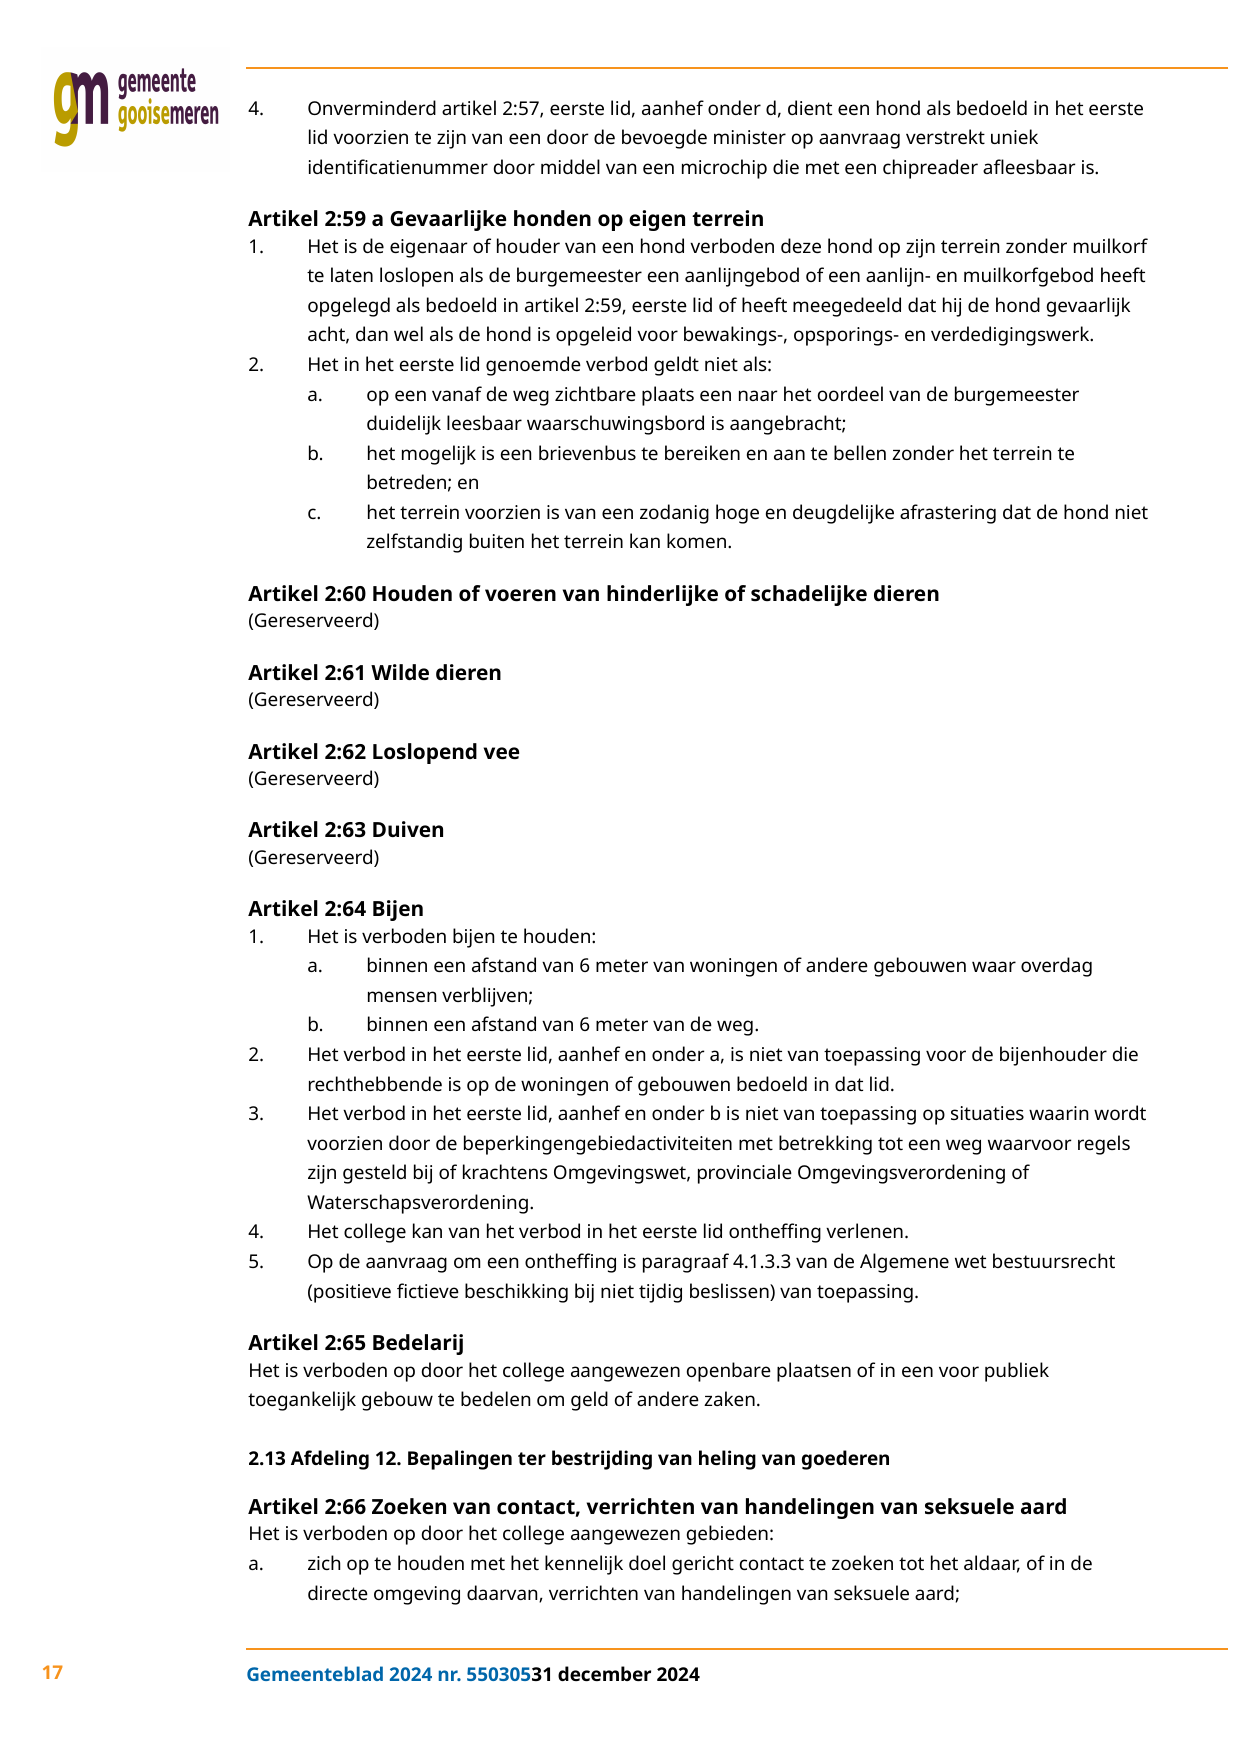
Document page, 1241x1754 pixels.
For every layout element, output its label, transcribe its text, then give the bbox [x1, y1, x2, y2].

list binnen een afstand van 6 meter van woningen of andere gebouwen waar overdag mensen verblijven; [307, 952, 1152, 1008]
text Artikel 2:65 Bedelarij [248, 1328, 1152, 1357]
list Het verbod in het eerste lid, aanhef en onder b is niet van toepassing op situaties waarin wordt voorzien door de beperkingengebiedactiviteiten met betrekking tot een weg waarvoor regels zijn gesteld bij of krachtens Omgevingswet, provinciale Omgevingsverordening of Waterschapsverordening. [248, 1100, 1152, 1215]
picture [41, 47, 231, 172]
list het mogelijk is een brievenbus te bereiken en aan te bellen zonder het terrein te betreden; en [307, 440, 1152, 495]
text Artikel 2:64 Bijen [248, 894, 1152, 923]
list Het is de eigenaar of houder van een hond verboden deze hond op zijn terrein zonder muilkorf te laten loslopen als de burgemeester een aanlijngebod of een aanlijn- en muilkorfgebod heeft opgelegd als bedoeld in artikel 2:59, eerste lid of heeft meegedeeld dat hij de hond gevaarlijk acht, dan wel als de hond is opgeleid voor bewakings-, opsporings- en verdedigingswerk. [248, 233, 1152, 347]
list het terrein voorzien is van een zodanig hoge en deugdelijke afrastering dat de hond niet zelfstandig buiten het terrein kan komen. [307, 499, 1152, 554]
text Het is verboden op door het college aangewezen openbare plaatsen of in een voor publiek toegankelijk gebouw te bedelen om geld of andere zaken. [248, 1357, 1152, 1412]
text Het is verboden op door het college aangewezen gebieden: [248, 1521, 1152, 1546]
list binnen een afstand van 6 meter van de weg. [307, 1012, 1152, 1037]
text (Gereserveerd) [248, 607, 1152, 633]
list zich op te houden met het kennelijk doel gericht contact te zoeken tot het aldaar, of in de directe omgeving daarvan, verrichten van handelingen van seksuele aard; [248, 1550, 1152, 1605]
list Het is verboden bijen te houden: [248, 923, 1152, 949]
text (Gereserveerd) [248, 765, 1152, 791]
list Het in het eerste lid genoemde verbod geldt niet als: [248, 351, 1152, 377]
text Artikel 2:63 Duiven [248, 816, 1152, 844]
text 2.13 Afdeling 12. Bepalingen ter bestrijding van heling van goederen [248, 1446, 1152, 1471]
text Artikel 2:61 Wilde dieren [248, 658, 1152, 686]
text (Gereserveerd) [248, 686, 1152, 712]
text Artikel 2:66 Zoeken van contact, verrichten van handelingen van seksuele aard [248, 1492, 1152, 1521]
text (Gereserveerd) [248, 844, 1152, 870]
list Het college kan van het verbod in het eerste lid ontheffing verlenen. [248, 1219, 1152, 1244]
text Artikel 2:62 Loslopend vee [248, 737, 1152, 765]
list Op de aanvraag om een ontheffing is paragraaf 4.1.3.3 van de Algemene wet bestuursrecht (positieve fictieve beschikking bij niet tijdig beslissen) van toepassing. [248, 1248, 1152, 1304]
list Het verbod in het eerste lid, aanhef en onder a, is niet van toepassing voor de bijenhouder die rechthebbende is op de woningen of gebouwen bedoeld in dat lid. [248, 1041, 1152, 1097]
text Artikel 2:59 a Gevaarlijke honden op eigen terrein [248, 204, 1152, 233]
text Artikel 2:60 Houden of voeren van hinderlijke of schadelijke dieren [248, 579, 1152, 607]
list Onverminderd artikel 2:57, eerste lid, aanhef onder d, dient een hond als bedoeld in het eerste lid voorzien te zijn van een door de bevoegde minister op aanvraag verstrekt uniek identificatienummer door middel van een microchip die met een chipreader afleesbaar is. [248, 95, 1152, 180]
list op een vanaf de weg zichtbare plaats een naar het oordeel van de burgemeester duidelijk leesbaar waarschuwingsbord is aangebracht; [307, 381, 1152, 436]
